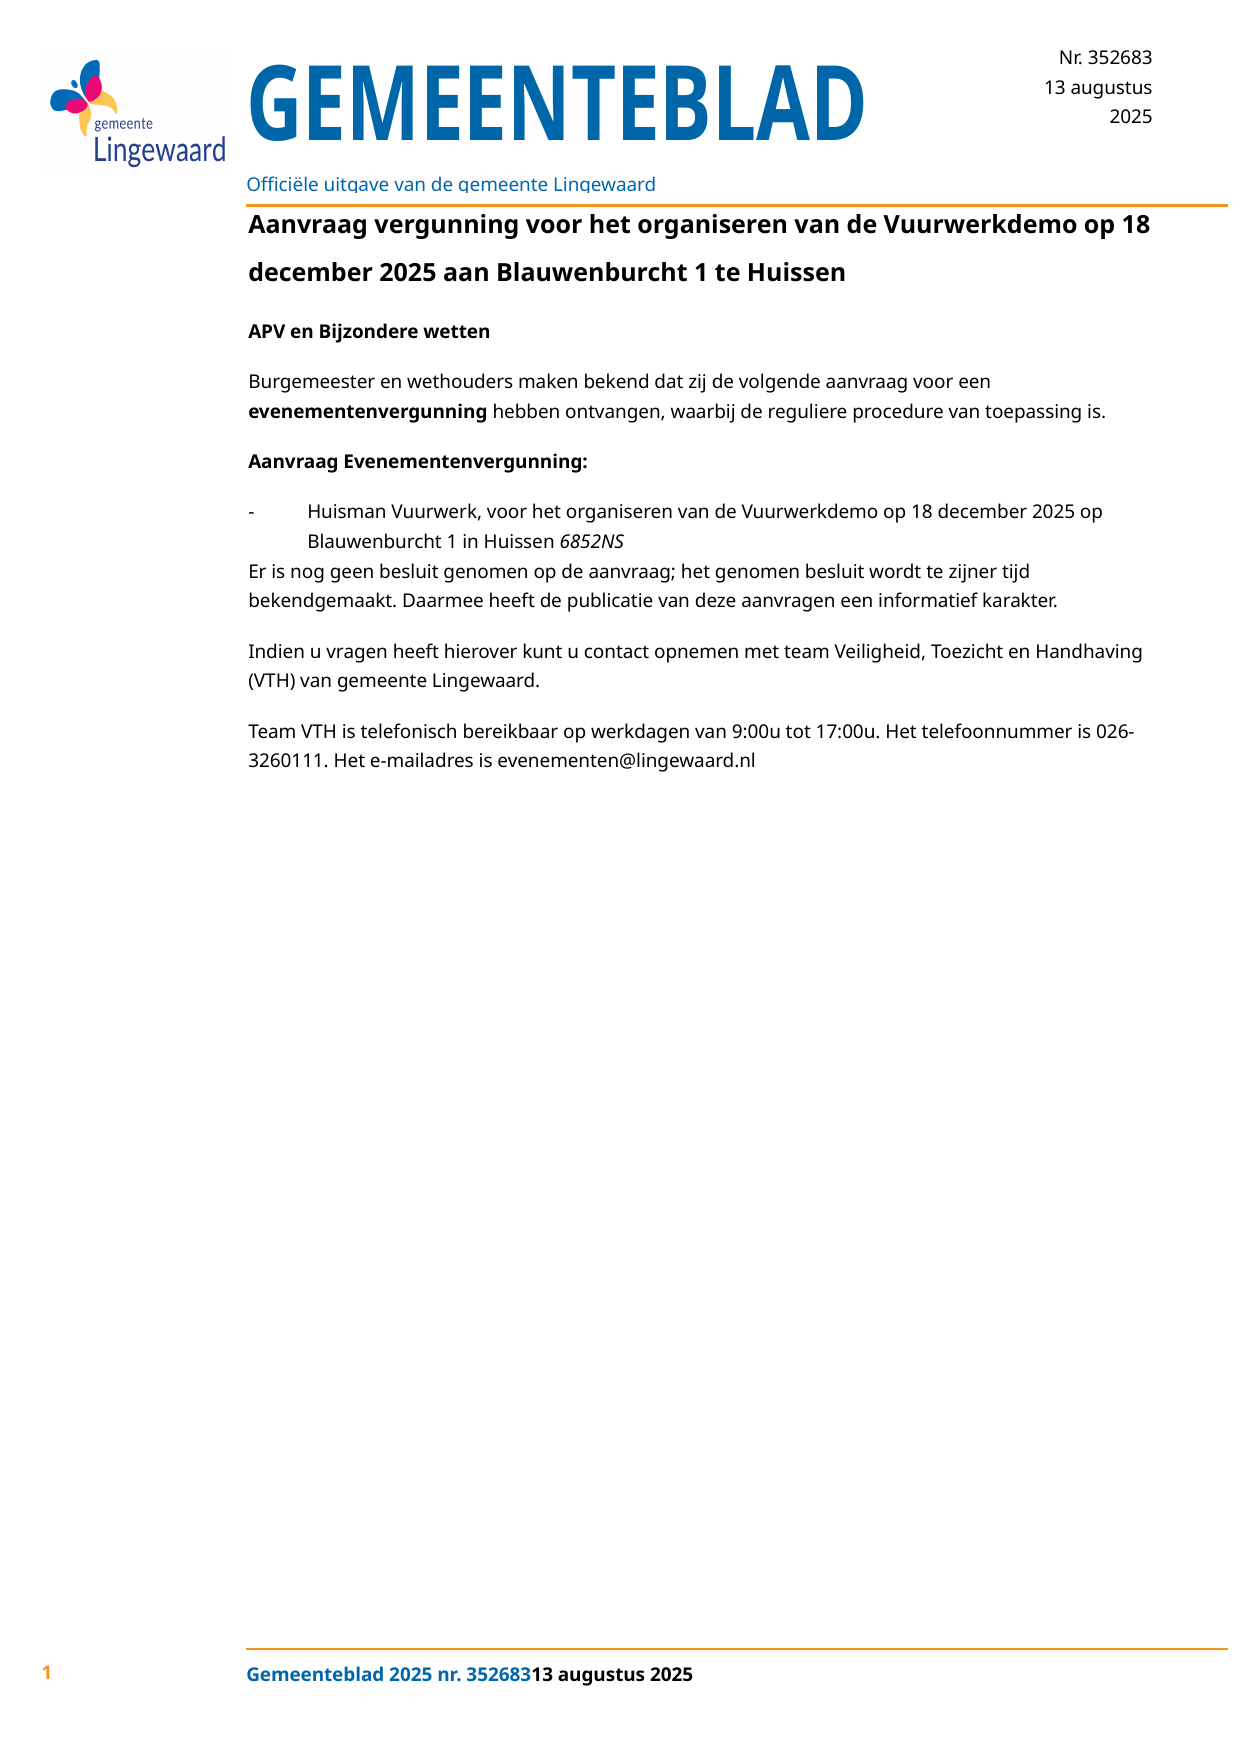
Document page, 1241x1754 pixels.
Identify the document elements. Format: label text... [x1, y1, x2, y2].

text Er is nog geen besluit genomen op de aanvraag; het genomen besluit wordt te zijner tijd bekendgemaakt. Daarmee heeft de publicatie van deze aanvragen een informatief karakter. [248, 558, 1152, 613]
text Burgemeester en wethouders maken bekend dat zij de volgende aanvraag voor een evenementenvergunning hebben ontvangen, waarbij de reguliere procedure van toepassing is. [248, 368, 1152, 424]
text Indien u vragen heeft hierover kunt u contact opnemen met team Veiligheid, Toezicht en Handhaving (VTH) van gemeente Lingewaard. [248, 638, 1152, 693]
text Aanvraag Evenementenvergunning: [248, 448, 1152, 474]
text Aanvraag vergunning voor het organiseren van de Vuurwerkdemo op 18 december 2025 aan Blauwenburcht 1 te Huissen [248, 207, 1152, 288]
text APV en Bijzondere wetten [248, 318, 1152, 344]
picture [41, 47, 231, 172]
list Huisman Vuurwerk, voor het organiseren van de Vuurwerkdemo op 18 december 2025 op Blauwenburcht 1 in Huissen 6852NS [248, 499, 1152, 554]
text Team VTH is telefonisch bereikbaar op werkdagen van 9:00u tot 17:00u. Het telefoonnummer is 026-3260111. Het e-mailadres is evenementen@lingewaard.nl [248, 718, 1152, 773]
